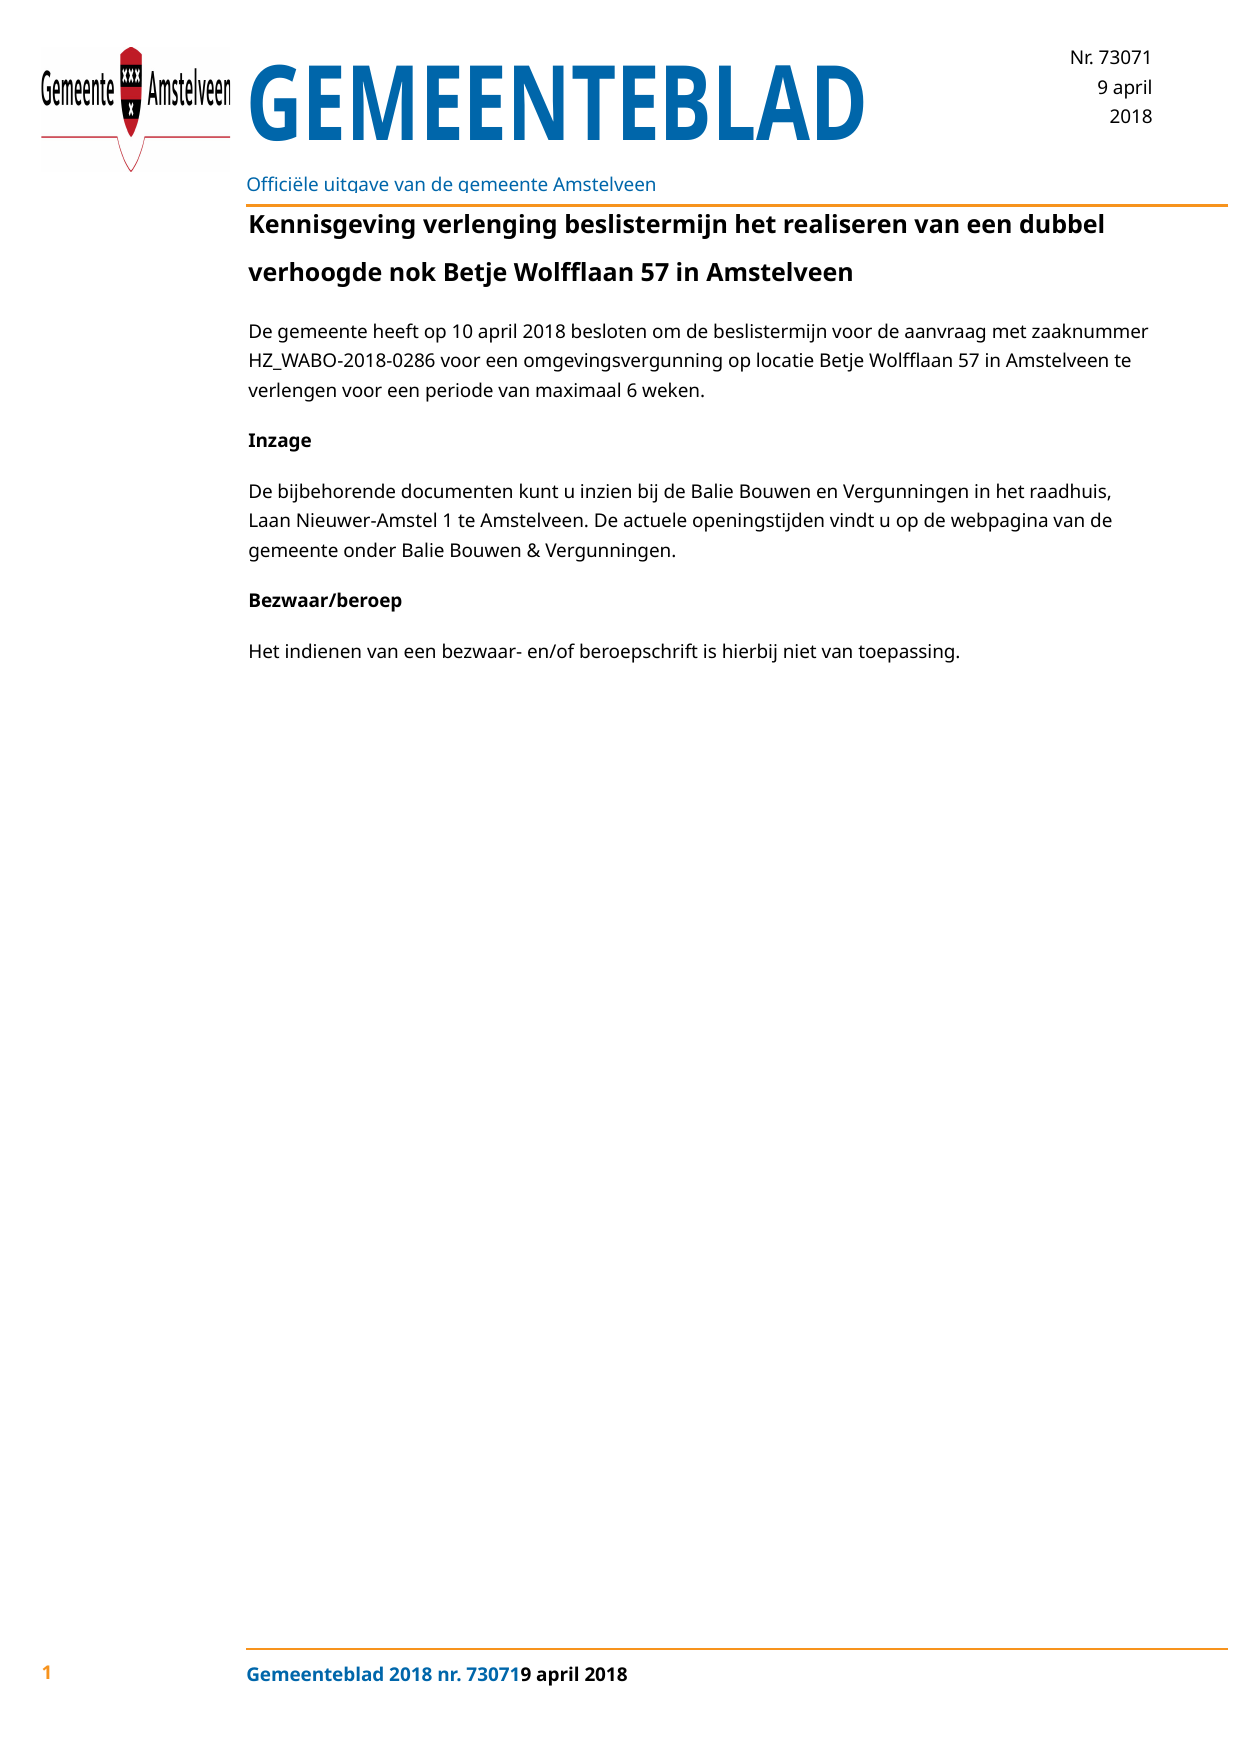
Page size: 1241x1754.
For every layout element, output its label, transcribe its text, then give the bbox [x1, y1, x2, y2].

text De bijbehorende documenten kunt u inzien bij de Balie Bouwen en Vergunningen in het raadhuis, Laan Nieuwer-Amstel 1 te Amstelveen. De actuele openingstijden vindt u op de webpagina van de gemeente onder Balie Bouwen & Vergunningen. [248, 478, 1152, 563]
picture [41, 47, 231, 172]
text Kennisgeving verlenging beslistermijn het realiseren van een dubbel verhoogde nok Betje Wolfflaan 57 in Amstelveen [248, 207, 1152, 288]
text De gemeente heeft op 10 april 2018 besloten om de beslistermijn voor de aanvraag met zaaknummer HZ_WABO-2018-0286 voor een omgevingsvergunning op locatie Betje Wolfflaan 57 in Amstelveen te verlengen voor een periode van maximaal 6 weken. [248, 318, 1152, 403]
text Het indienen van een bezwaar- en/of beroepschrift is hierbij niet van toepassing. [248, 638, 1152, 664]
text Inzage [248, 427, 1152, 453]
text Bezwaar/beroep [248, 587, 1152, 613]
